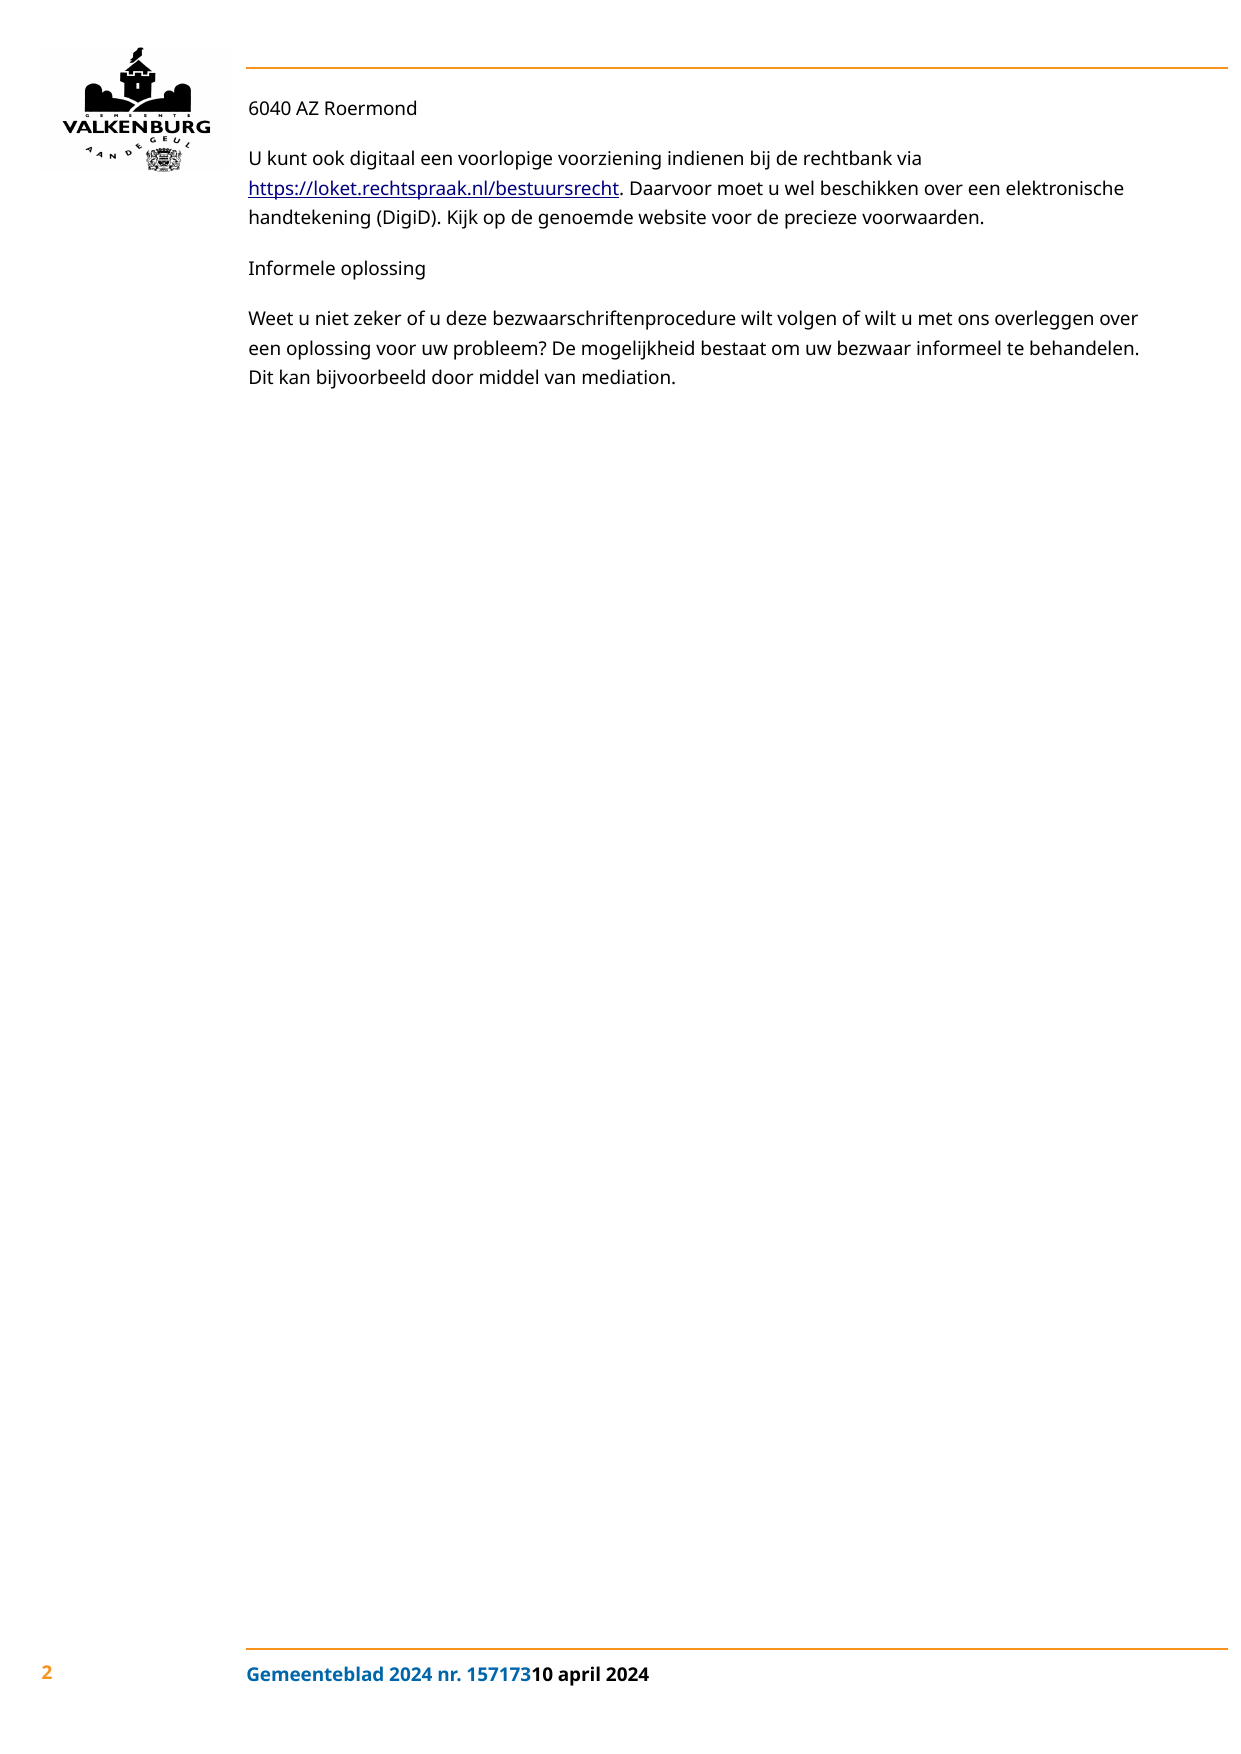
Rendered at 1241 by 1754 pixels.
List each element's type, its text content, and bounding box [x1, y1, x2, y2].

text U kunt ook digitaal een voorlopige voorziening indienen bij de rechtbank via https://loket.rechtspraak.nl/bestuursrecht. Daarvoor moet u wel beschikken over een elektronische handtekening (DigiD). Kijk op de genoemde website voor de precieze voorwaarden. [248, 145, 1152, 230]
text Informele oplossing [248, 255, 1152, 281]
text 6040 AZ Roermond [248, 95, 1152, 121]
picture [41, 47, 231, 172]
text Weet u niet zeker of u deze bezwaarschriftenprocedure wilt volgen of wilt u met ons overleggen over een oplossing voor uw probleem? De mogelijkheid bestaat om uw bezwaar informeel te behandelen. Dit kan bijvoorbeeld door middel van mediation. [248, 305, 1152, 390]
